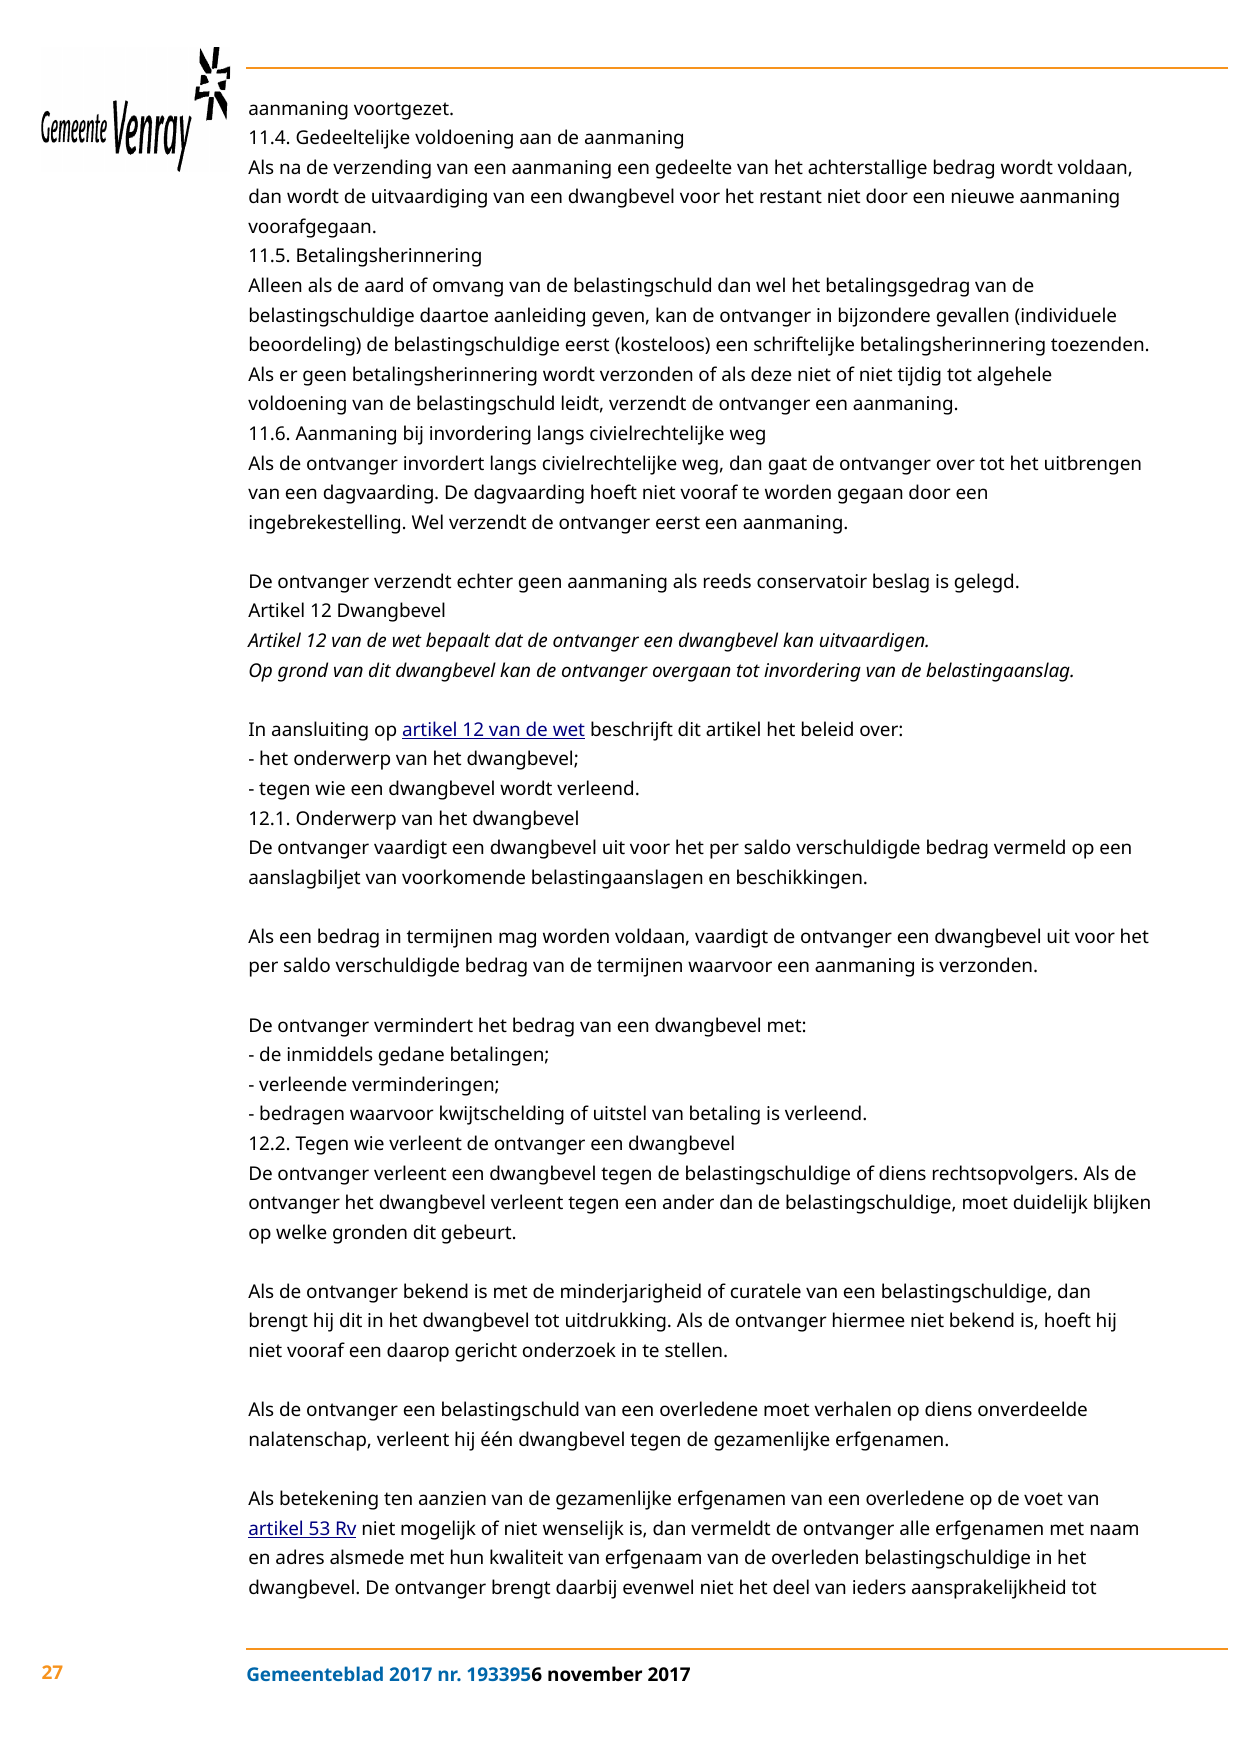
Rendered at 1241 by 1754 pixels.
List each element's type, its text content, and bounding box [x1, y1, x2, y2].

text De ontvanger vermindert het bedrag van een dwangbevel met: [248, 1012, 1152, 1038]
text 11.4. Gedeeltelijke voldoening aan de aanmaning [248, 124, 1152, 150]
text Als de ontvanger een belastingschuld van een overledene moet verhalen op diens onverdeelde nalatenschap, verleent hij één dwangbevel tegen de gezamenlijke erfgenamen. [248, 1396, 1152, 1452]
text - de inmiddels gedane betalingen; [248, 1041, 1152, 1067]
text Alleen als de aard of omvang van de belastingschuld dan wel het betalingsgedrag van de belastingschuldige daartoe aanleiding geven, kan de ontvanger in bijzondere gevallen (individuele beoordeling) de belastingschuldige eerst (kosteloos) een schriftelijke betalingsherinnering toezenden. Als er geen betalingsherinnering wordt verzonden of als deze niet of niet tijdig tot algehele voldoening van de belastingschuld leidt, verzendt de ontvanger een aanmaning. [248, 272, 1152, 416]
text Artikel 12 van de wet bepaalt dat de ontvanger een dwangbevel kan uitvaardigen. [248, 627, 1152, 653]
text 11.6. Aanmaning bij invordering langs civielrechtelijke weg [248, 420, 1152, 446]
text - tegen wie een dwangbevel wordt verleend. [248, 775, 1152, 801]
text Op grond van dit dwangbevel kan de ontvanger overgaan tot invordering van de belastingaanslag. [248, 657, 1152, 683]
text 12.2. Tegen wie verleent de ontvanger een dwangbevel [248, 1130, 1152, 1156]
text - het onderwerp van het dwangbevel; [248, 746, 1152, 771]
picture [41, 47, 231, 172]
text aanmaning voortgezet. [248, 95, 1152, 121]
text Als na de verzending van een aanmaning een gedeelte van het achterstallige bedrag wordt voldaan, dan wordt de uitvaardiging van een dwangbevel voor het restant niet door een nieuwe aanmaning voorafgegaan. [248, 154, 1152, 239]
text Als betekening ten aanzien van de gezamenlijke erfgenamen van een overledene op de voet van artikel 53 Rv niet mogelijk of niet wenselijk is, dan vermeldt de ontvanger alle erfgenamen met naam en adres alsmede met hun kwaliteit van erfgenaam van de overleden belastingschuldige in het dwangbevel. De ontvanger brengt daarbij evenwel niet het deel van ieders aansprakelijkheid tot [248, 1485, 1152, 1600]
text Als een bedrag in termijnen mag worden voldaan, vaardigt de ontvanger een dwangbevel uit voor het per saldo verschuldigde bedrag van de termijnen waarvoor een aanmaning is verzonden. [248, 923, 1152, 978]
text 12.1. Onderwerp van het dwangbevel [248, 805, 1152, 831]
text - bedragen waarvoor kwijtschelding of uitstel van betaling is verleend. [248, 1101, 1152, 1126]
text Als de ontvanger invordert langs civielrechtelijke weg, dan gaat de ontvanger over tot het uitbrengen van een dagvaarding. De dagvaarding hoeft niet vooraf te worden gegaan door een ingebrekestelling. Wel verzendt de ontvanger eerst een aanmaning. [248, 450, 1152, 535]
text In aansluiting op artikel 12 van de wet beschrijft dit artikel het beleid over: [248, 716, 1152, 742]
text Als de ontvanger bekend is met de minderjarigheid of curatele van een belastingschuldige, dan brengt hij dit in het dwangbevel tot uitdrukking. Als de ontvanger hiermee niet bekend is, hoeft hij niet vooraf een daarop gericht onderzoek in te stellen. [248, 1278, 1152, 1363]
text De ontvanger verleent een dwangbevel tegen de belastingschuldige of diens rechtsopvolgers. Als de ontvanger het dwangbevel verleent tegen een ander dan de belastingschuldige, moet duidelijk blijken op welke gronden dit gebeurt. [248, 1160, 1152, 1245]
text - verleende verminderingen; [248, 1071, 1152, 1097]
text Artikel 12 Dwangbevel [248, 598, 1152, 623]
text De ontvanger vaardigt een dwangbevel uit voor het per saldo verschuldigde bedrag vermeld op een aanslagbiljet van voorkomende belastingaanslagen en beschikkingen. [248, 834, 1152, 890]
text 11.5. Betalingsherinnering [248, 243, 1152, 268]
text De ontvanger verzendt echter geen aanmaning als reeds conservatoir beslag is gelegd. [248, 568, 1152, 594]
